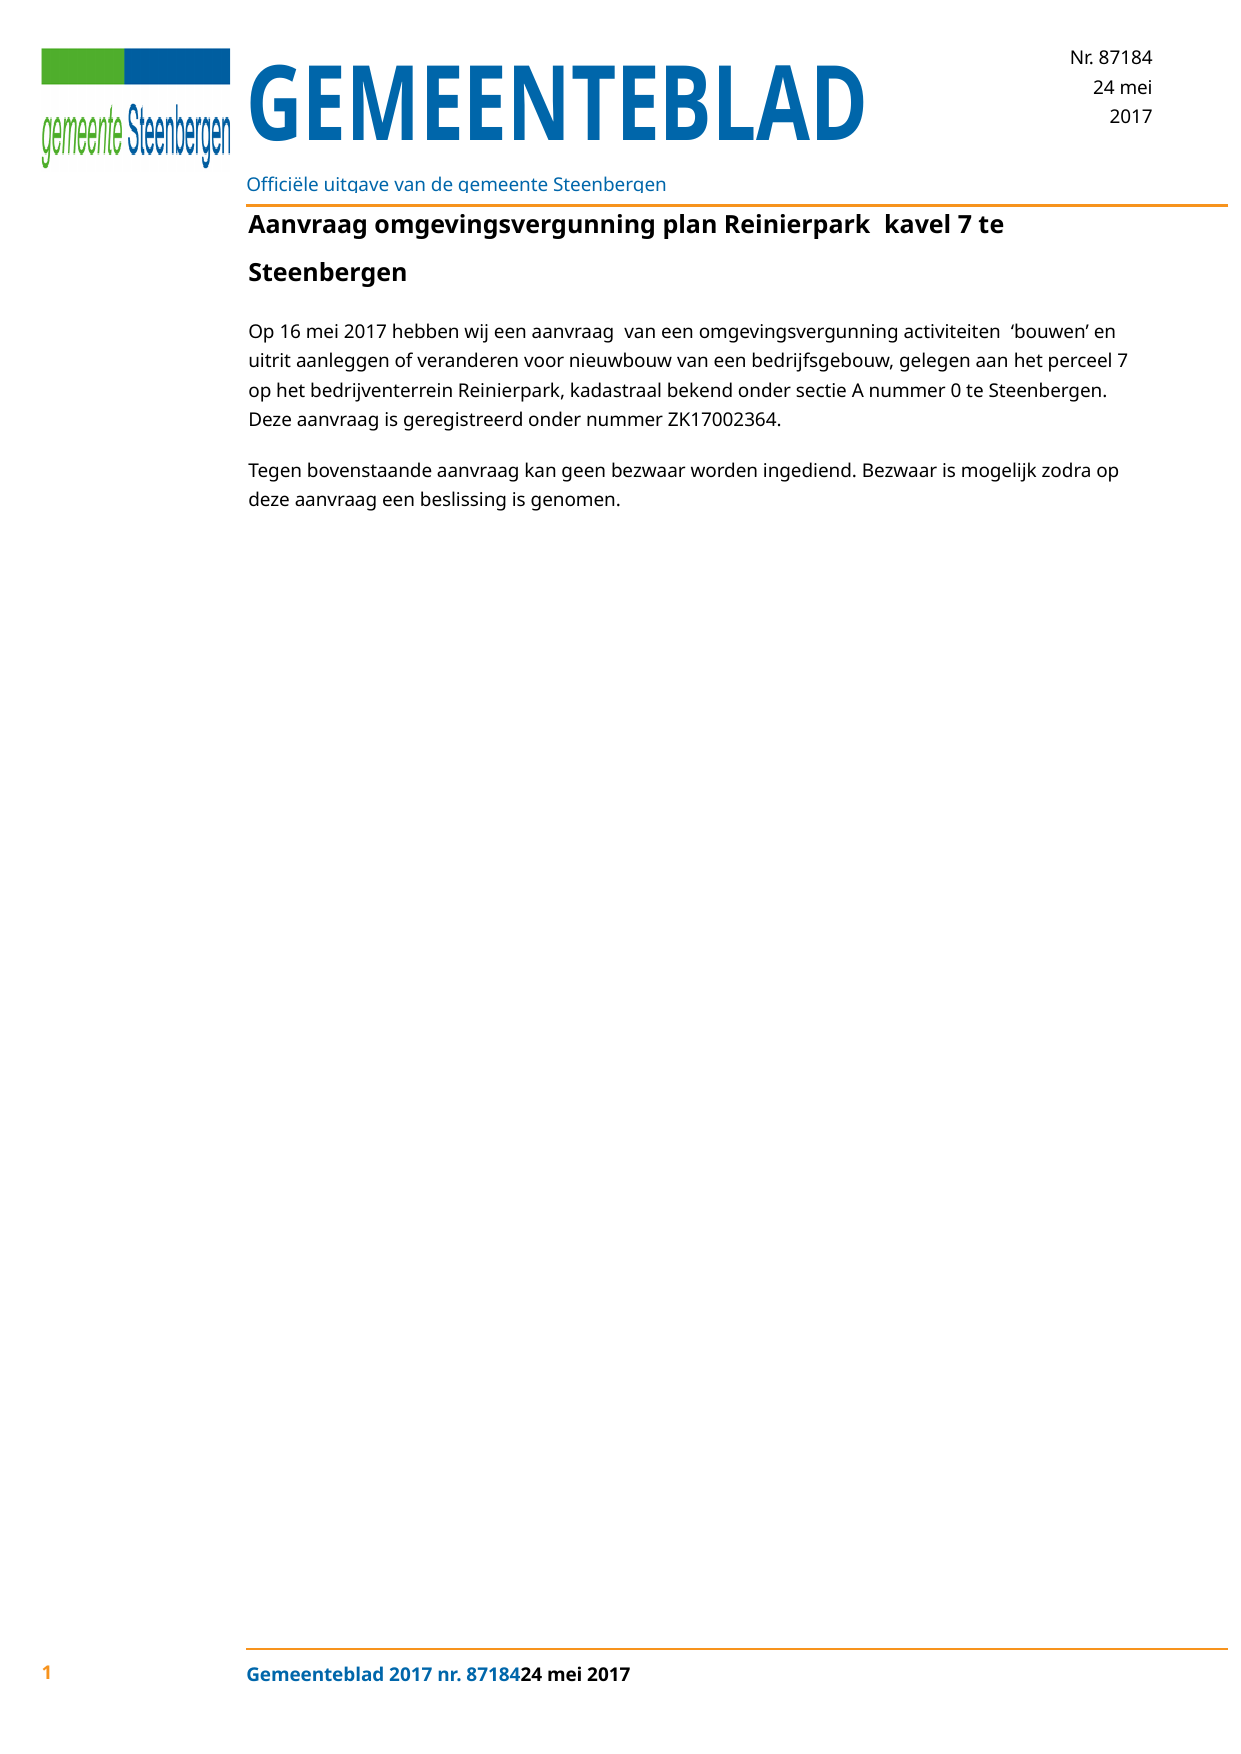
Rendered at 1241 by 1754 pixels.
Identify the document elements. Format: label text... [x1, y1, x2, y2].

text Aanvraag omgevingsvergunning plan Reinierpark kavel 7 te Steenbergen [248, 207, 1152, 288]
text Op 16 mei 2017 hebben wij een aanvraag van een omgevingsvergunning activiteiten ‘bouwen’ en uitrit aanleggen of veranderen voor nieuwbouw van een bedrijfsgebouw, gelegen aan het perceel 7 op het bedrijventerrein Reinierpark, kadastraal bekend onder sectie A nummer 0 te Steenbergen. Deze aanvraag is geregistreerd onder nummer ZK17002364. [248, 318, 1152, 432]
text Tegen bovenstaande aanvraag kan geen bezwaar worden ingediend. Bezwaar is mogelijk zodra op deze aanvraag een beslissing is genomen. [248, 457, 1152, 512]
picture [41, 47, 231, 172]
